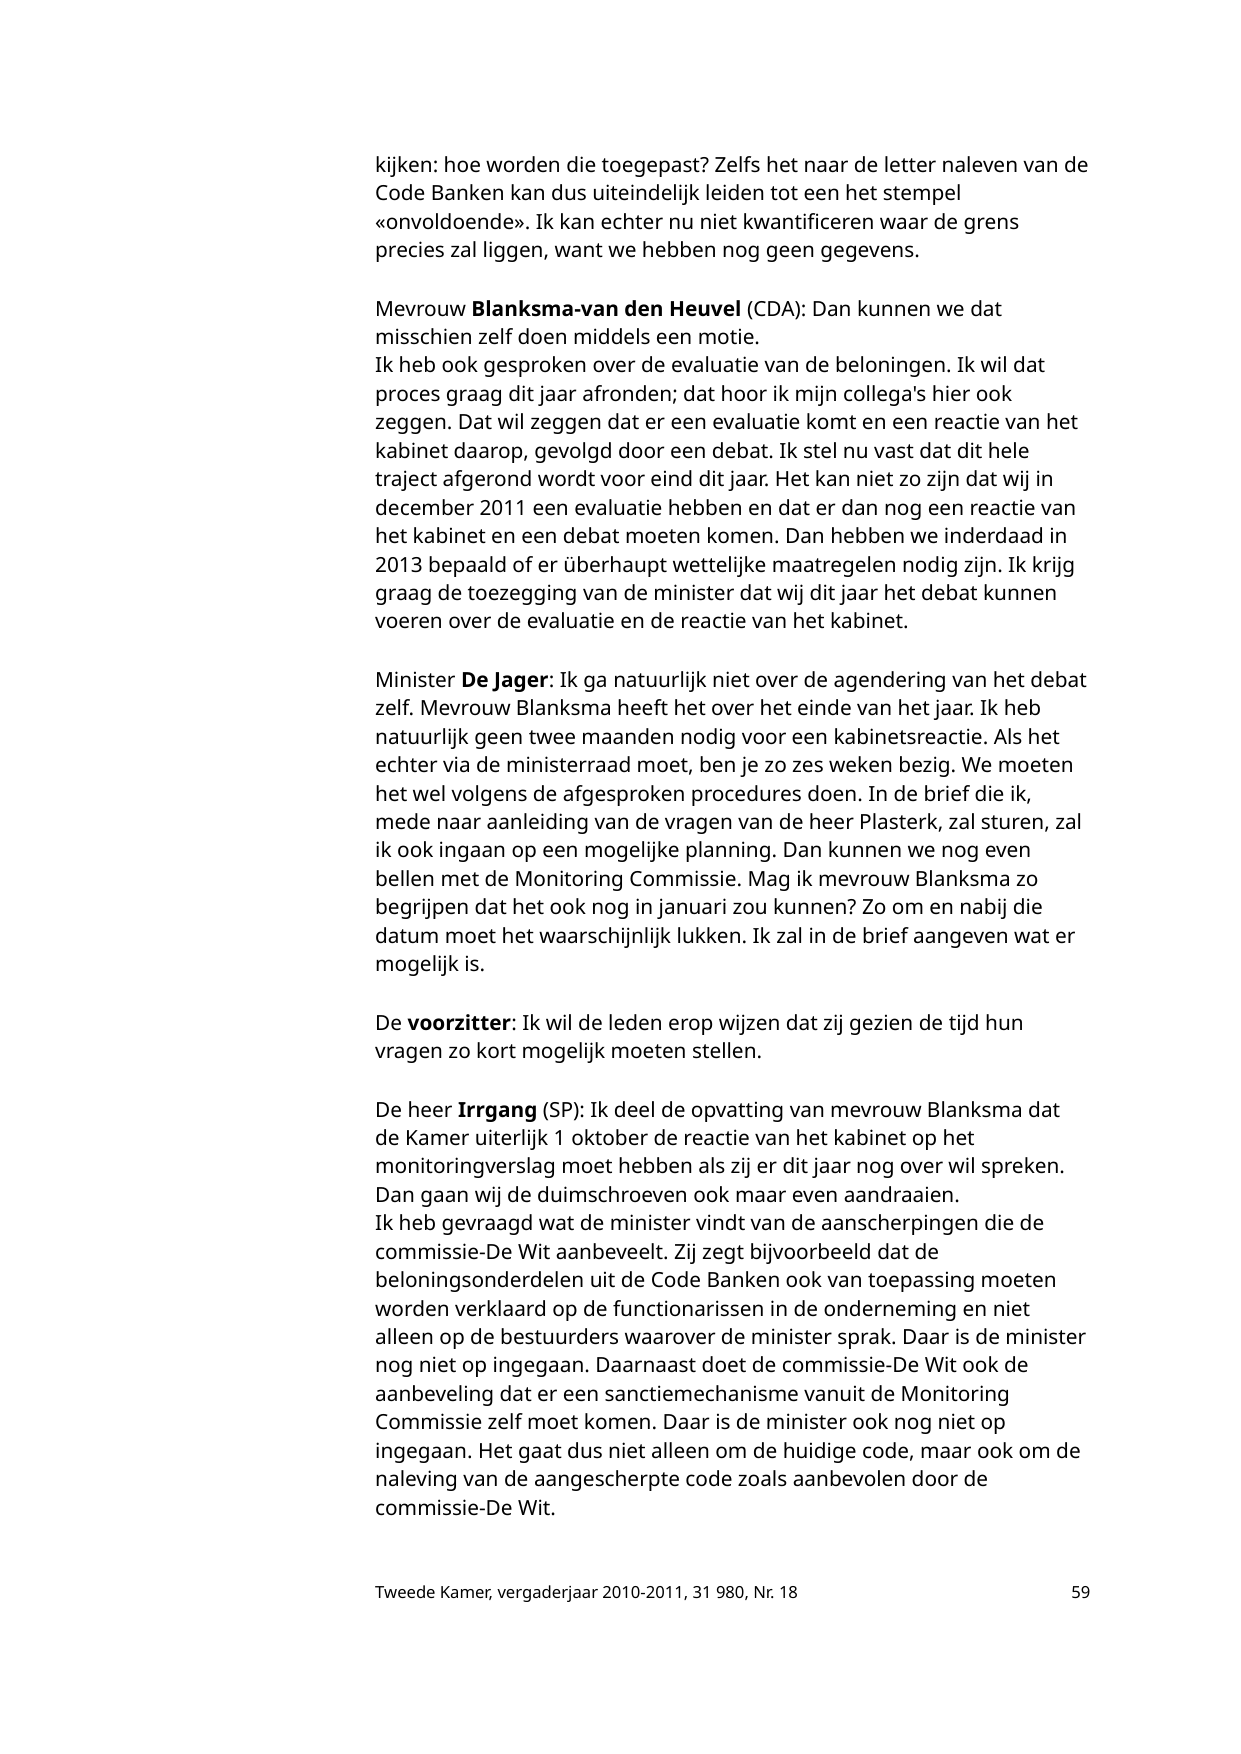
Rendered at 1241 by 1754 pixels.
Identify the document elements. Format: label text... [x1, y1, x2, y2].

text Minister De Jager: Ik ga natuurlijk niet over de agendering van het debat zelf. Mevrouw Blanksma heeft het over het einde van het jaar. Ik heb natuurlijk geen twee maanden nodig voor een kabinetsreactie. Als het echter via de ministerraad moet, ben je zo zes weken bezig. We moeten het wel volgens de afgesproken procedures doen. In de brief die ik, mede naar aanleiding van de vragen van de heer Plasterk, zal sturen, zal ik ook ingaan op een mogelijke planning. Dan kunnen we nog even bellen met de Monitoring Commissie. Mag ik mevrouw Blanksma zo begrijpen dat het ook nog in januari zou kunnen? Zo om en nabij die datum moet het waarschijnlijk lukken. Ik zal in de brief aangeven wat er mogelijk is. [375, 665, 1090, 978]
text Mevrouw Blanksma-van den Heuvel (CDA): Dan kunnen we dat misschien zelf doen middels een motie. [375, 294, 1090, 351]
text De heer Irrgang (SP): Ik deel de opvatting van mevrouw Blanksma dat de Kamer uiterlijk 1 oktober de reactie van het kabinet op het monitoringverslag moet hebben als zij er dit jaar nog over wil spreken. Dan gaan wij de duimschroeven ook maar even aandraaien. [375, 1095, 1090, 1208]
text Ik heb ook gesproken over de evaluatie van de beloningen. Ik wil dat proces graag dit jaar afronden; dat hoor ik mijn collega's hier ook zeggen. Dat wil zeggen dat er een evaluatie komt en een reactie van het kabinet daarop, gevolgd door een debat. Ik stel nu vast dat dit hele traject afgerond wordt voor eind dit jaar. Het kan niet zo zijn dat wij in december 2011 een evaluatie hebben en dat er dan nog een reactie van het kabinet en een debat moeten komen. Dan hebben we inderdaad in 2013 bepaald of er überhaupt wettelijke maatregelen nodig zijn. Ik krijg graag de toezegging van de minister dat wij dit jaar het debat kunnen voeren over de evaluatie en de reactie van het kabinet. [375, 351, 1090, 635]
text Ik heb gevraagd wat de minister vindt van de aanscherpingen die de commissie-De Wit aanbeveelt. Zij zegt bijvoorbeeld dat de beloningsonderdelen uit de Code Banken ook van toepassing moeten worden verklaard op de functionarissen in de onderneming en niet alleen op de bestuurders waarover de minister sprak. Daar is de minister nog niet op ingegaan. Daarnaast doet de commissie-De Wit ook de aanbeveling dat er een sanctiemechanisme vanuit de Monitoring Commissie zelf moet komen. Daar is de minister ook nog niet op ingegaan. Het gaat dus niet alleen om de huidige code, maar ook om de naleving van de aangescherpte code zoals aanbevolen door de commissie-De Wit. [375, 1208, 1090, 1521]
text De voorzitter: Ik wil de leden erop wijzen dat zij gezien de tijd hun vragen zo kort mogelijk moeten stellen. [375, 1008, 1090, 1065]
text kijken: hoe worden die toegepast? Zelfs het naar de letter naleven van de Code Banken kan dus uiteindelijk leiden tot een het stempel «onvoldoende». Ik kan echter nu niet kwantificeren waar de grens precies zal liggen, want we hebben nog geen gegevens. [375, 150, 1090, 264]
